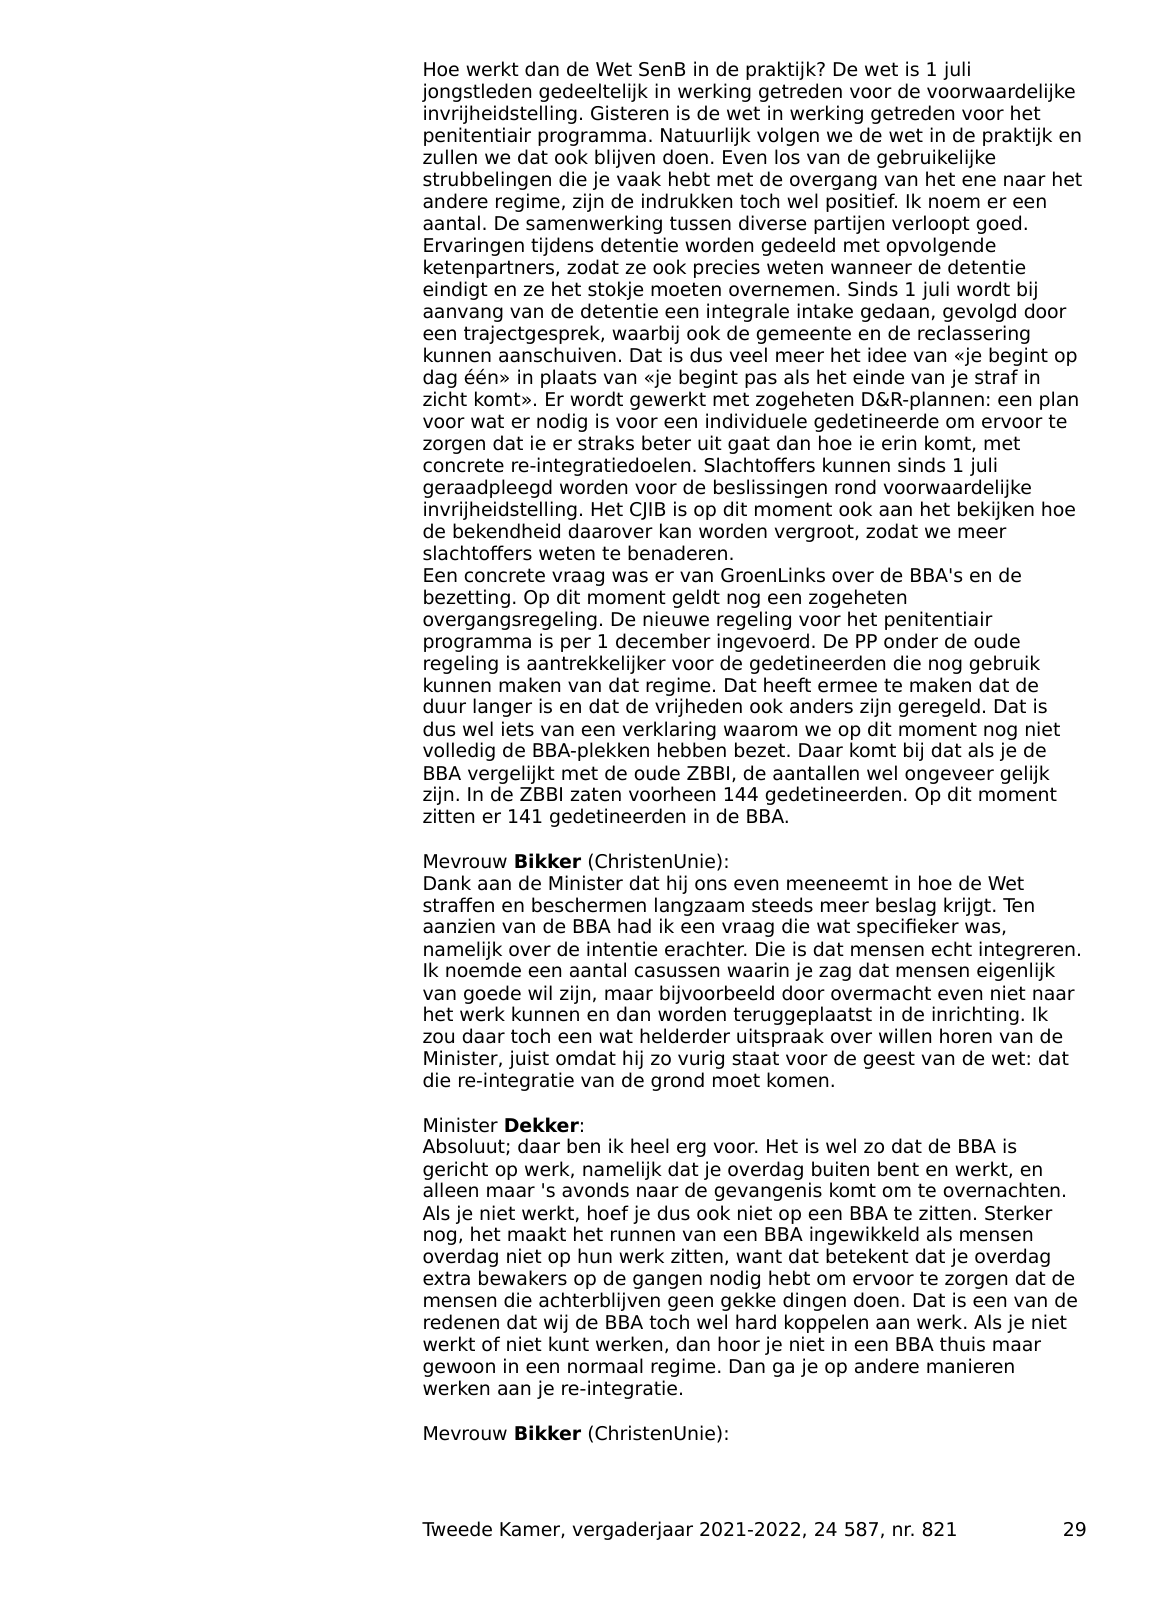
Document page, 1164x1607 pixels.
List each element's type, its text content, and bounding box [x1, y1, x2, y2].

text Minister Dekker: [422, 1114, 1087, 1136]
text Dank aan de Minister dat hij ons even meeneemt in hoe de Wet straffen en beschermen langzaam steeds meer beslag krijgt. Ten aanzien van de BBA had ik een vraag die wat specifieker was, namelijk over de intentie erachter. Die is dat mensen echt integreren. Ik noemde een aantal casussen waarin je zag dat mensen eigenlijk van goede wil zijn, maar bijvoorbeeld door overmacht even niet naar het werk kunnen en dan worden teruggeplaatst in de inrichting. Ik zou daar toch een wat helderder uitspraak over willen horen van de Minister, juist omdat hij zo vurig staat voor de geest van de wet: dat die re-integratie van de grond moet komen. [422, 872, 1087, 1092]
text Absoluut; daar ben ik heel erg voor. Het is wel zo dat de BBA is gericht op werk, namelijk dat je overdag buiten bent en werkt, en alleen maar 's avonds naar de gevangenis komt om te overnachten. Als je niet werkt, hoef je dus ook niet op een BBA te zitten. Sterker nog, het maakt het runnen van een BBA ingewikkeld als mensen overdag niet op hun werk zitten, want dat betekent dat je overdag extra bewakers op de gangen nodig hebt om ervoor te zorgen dat de mensen die achterblijven geen gekke dingen doen. Dat is een van de redenen dat wij de BBA toch wel hard koppelen aan werk. Als je niet werkt of niet kunt werken, dan hoor je niet in een BBA thuis maar gewoon in een normaal regime. Dan ga je op andere manieren werken aan je re-integratie. [422, 1136, 1087, 1400]
text Een concrete vraag was er van GroenLinks over de BBA's en de bezetting. Op dit moment geldt nog een zogeheten overgangsregeling. De nieuwe regeling voor het penitentiair programma is per 1 december ingevoerd. De PP onder de oude regeling is aantrekkelijker voor de gedetineerden die nog gebruik kunnen maken van dat regime. Dat heeft ermee te maken dat de duur langer is en dat de vrijheden ook anders zijn geregeld. Dat is dus wel iets van een verklaring waarom we op dit moment nog niet volledig de BBA-plekken hebben bezet. Daar komt bij dat als je de BBA vergelijkt met de oude ZBBI, de aantallen wel ongeveer gelijk zijn. In de ZBBI zaten voorheen 144 gedetineerden. Op dit moment zitten er 141 gedetineerden in de BBA. [422, 564, 1087, 828]
text Mevrouw Bikker (ChristenUnie): [422, 851, 1087, 872]
text Hoe werkt dan de Wet SenB in de praktijk? De wet is 1 juli jongstleden gedeeltelijk in werking getreden voor de voorwaardelijke invrijheidstelling. Gisteren is de wet in werking getreden voor het penitentiair programma. Natuurlijk volgen we de wet in de praktijk en zullen we dat ook blijven doen. Even los van de gebruikelijke strubbelingen die je vaak hebt met de overgang van het ene naar het andere regime, zijn de indrukken toch wel positief. Ik noem er een aantal. De samenwerking tussen diverse partijen verloopt goed. Ervaringen tijdens detentie worden gedeeld met opvolgende ketenpartners, zodat ze ook precies weten wanneer de detentie eindigt en ze het stokje moeten overnemen. Sinds 1 juli wordt bij aanvang van de detentie een integrale intake gedaan, gevolgd door een trajectgesprek, waarbij ook de gemeente en de reclassering kunnen aanschuiven. Dat is dus veel meer het idee van «je begint op dag één» in plaats van «je begint pas als het einde van je straf in zicht komt». Er wordt gewerkt met zogeheten D&R-plannen: een plan voor wat er nodig is voor een individuele gedetineerde om ervoor te zorgen dat ie er straks beter uit gaat dan hoe ie erin komt, met concrete re-integratiedoelen. Slachtoffers kunnen sinds 1 juli geraadpleegd worden voor de beslissingen rond voorwaardelijke invrijheidstelling. Het CJIB is op dit moment ook aan het bekijken hoe de bekendheid daarover kan worden vergroot, zodat we meer slachtoffers weten te benaderen. [422, 59, 1087, 564]
text Mevrouw Bikker (ChristenUnie): [422, 1422, 1087, 1444]
